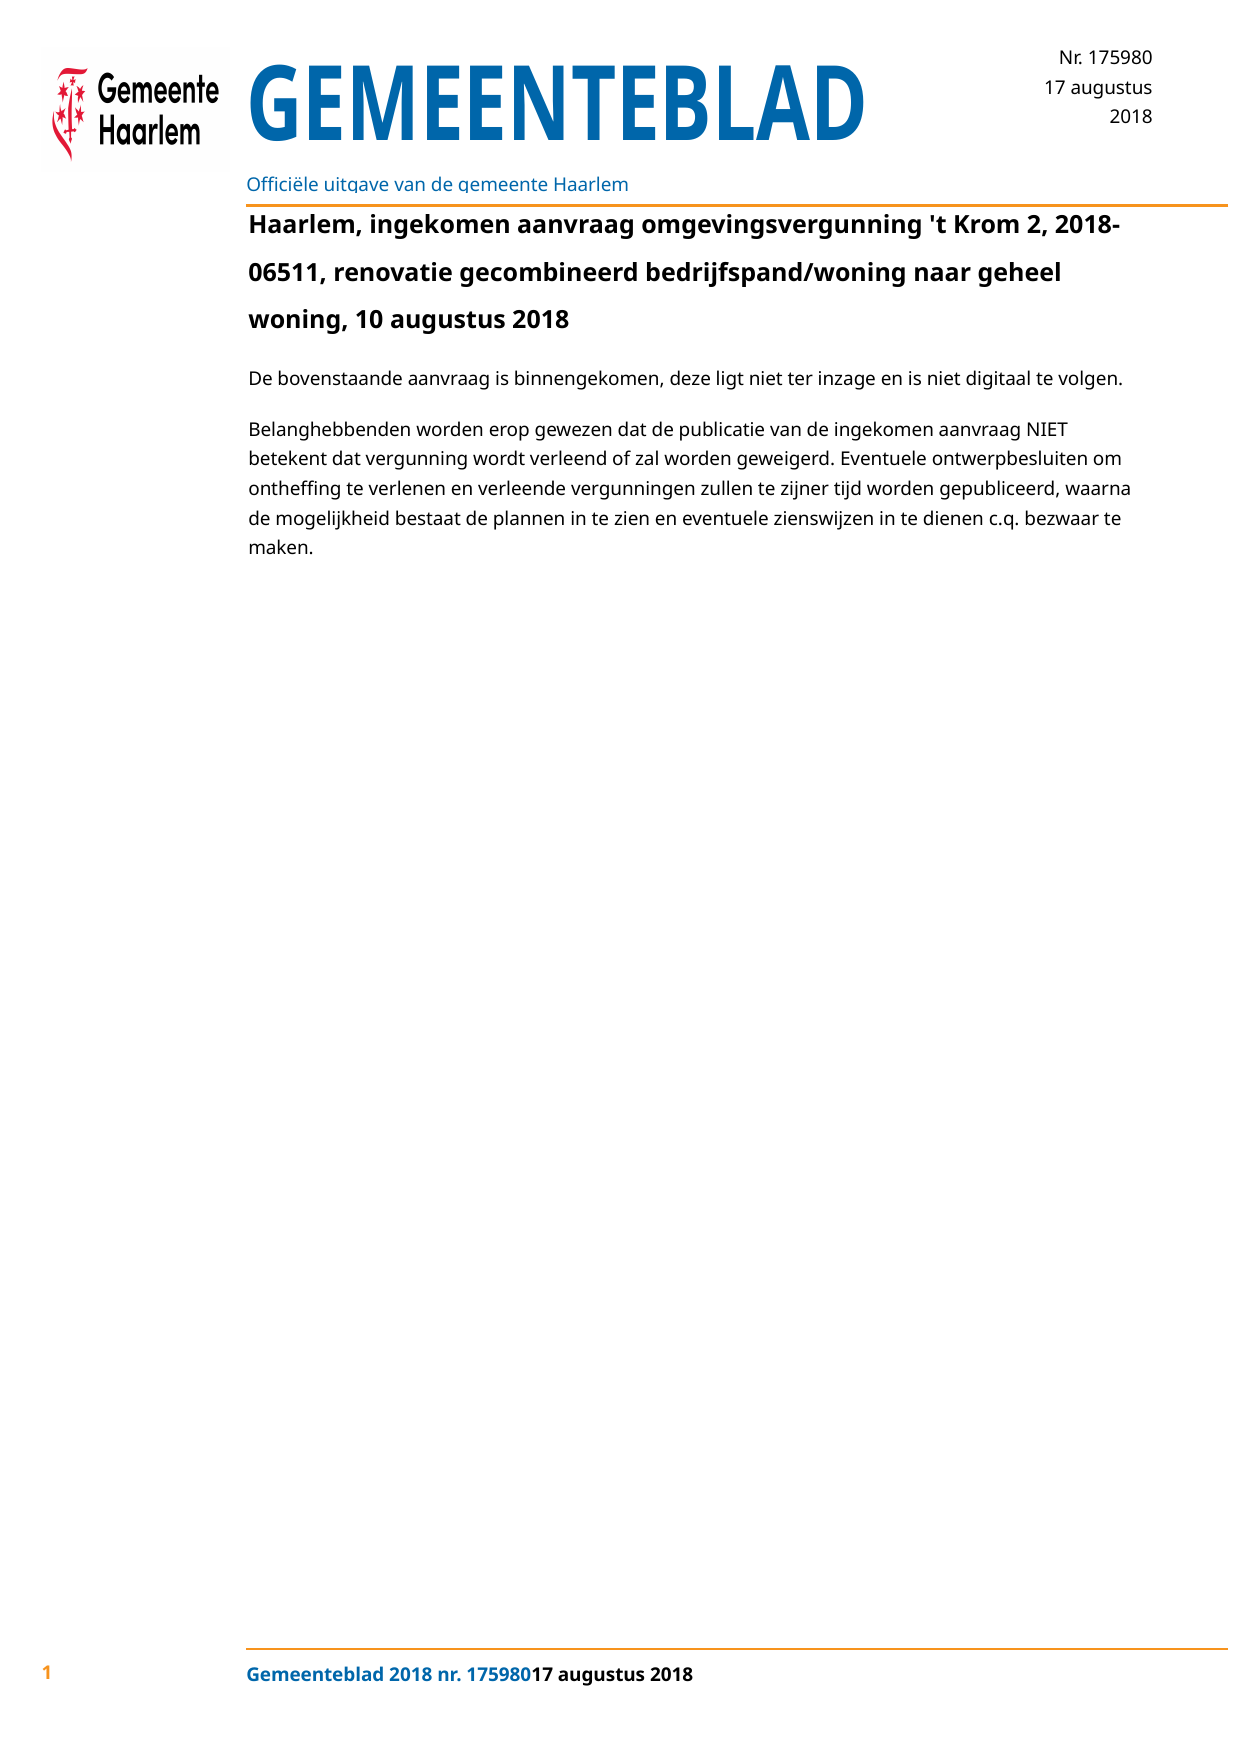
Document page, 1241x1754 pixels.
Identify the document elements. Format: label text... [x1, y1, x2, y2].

text Belanghebbenden worden erop gewezen dat de publicatie van de ingekomen aanvraag NIET betekent dat vergunning wordt verleend of zal worden geweigerd. Eventuele ontwerpbesluiten om ontheffing te verlenen en verleende vergunningen zullen te zijner tijd worden gepubliceerd, waarna de mogelijkheid bestaat de plannen in te zien en eventuele zienswijzen in te dienen c.q. bezwaar te maken. [248, 416, 1152, 560]
text De bovenstaande aanvraag is binnengekomen, deze ligt niet ter inzage en is niet digitaal te volgen. [248, 366, 1152, 391]
text Haarlem, ingekomen aanvraag omgevingsvergunning 't Krom 2, 2018-06511, renovatie gecombineerd bedrijfspand/woning naar geheel woning, 10 augustus 2018 [248, 207, 1152, 336]
picture [41, 47, 231, 172]
